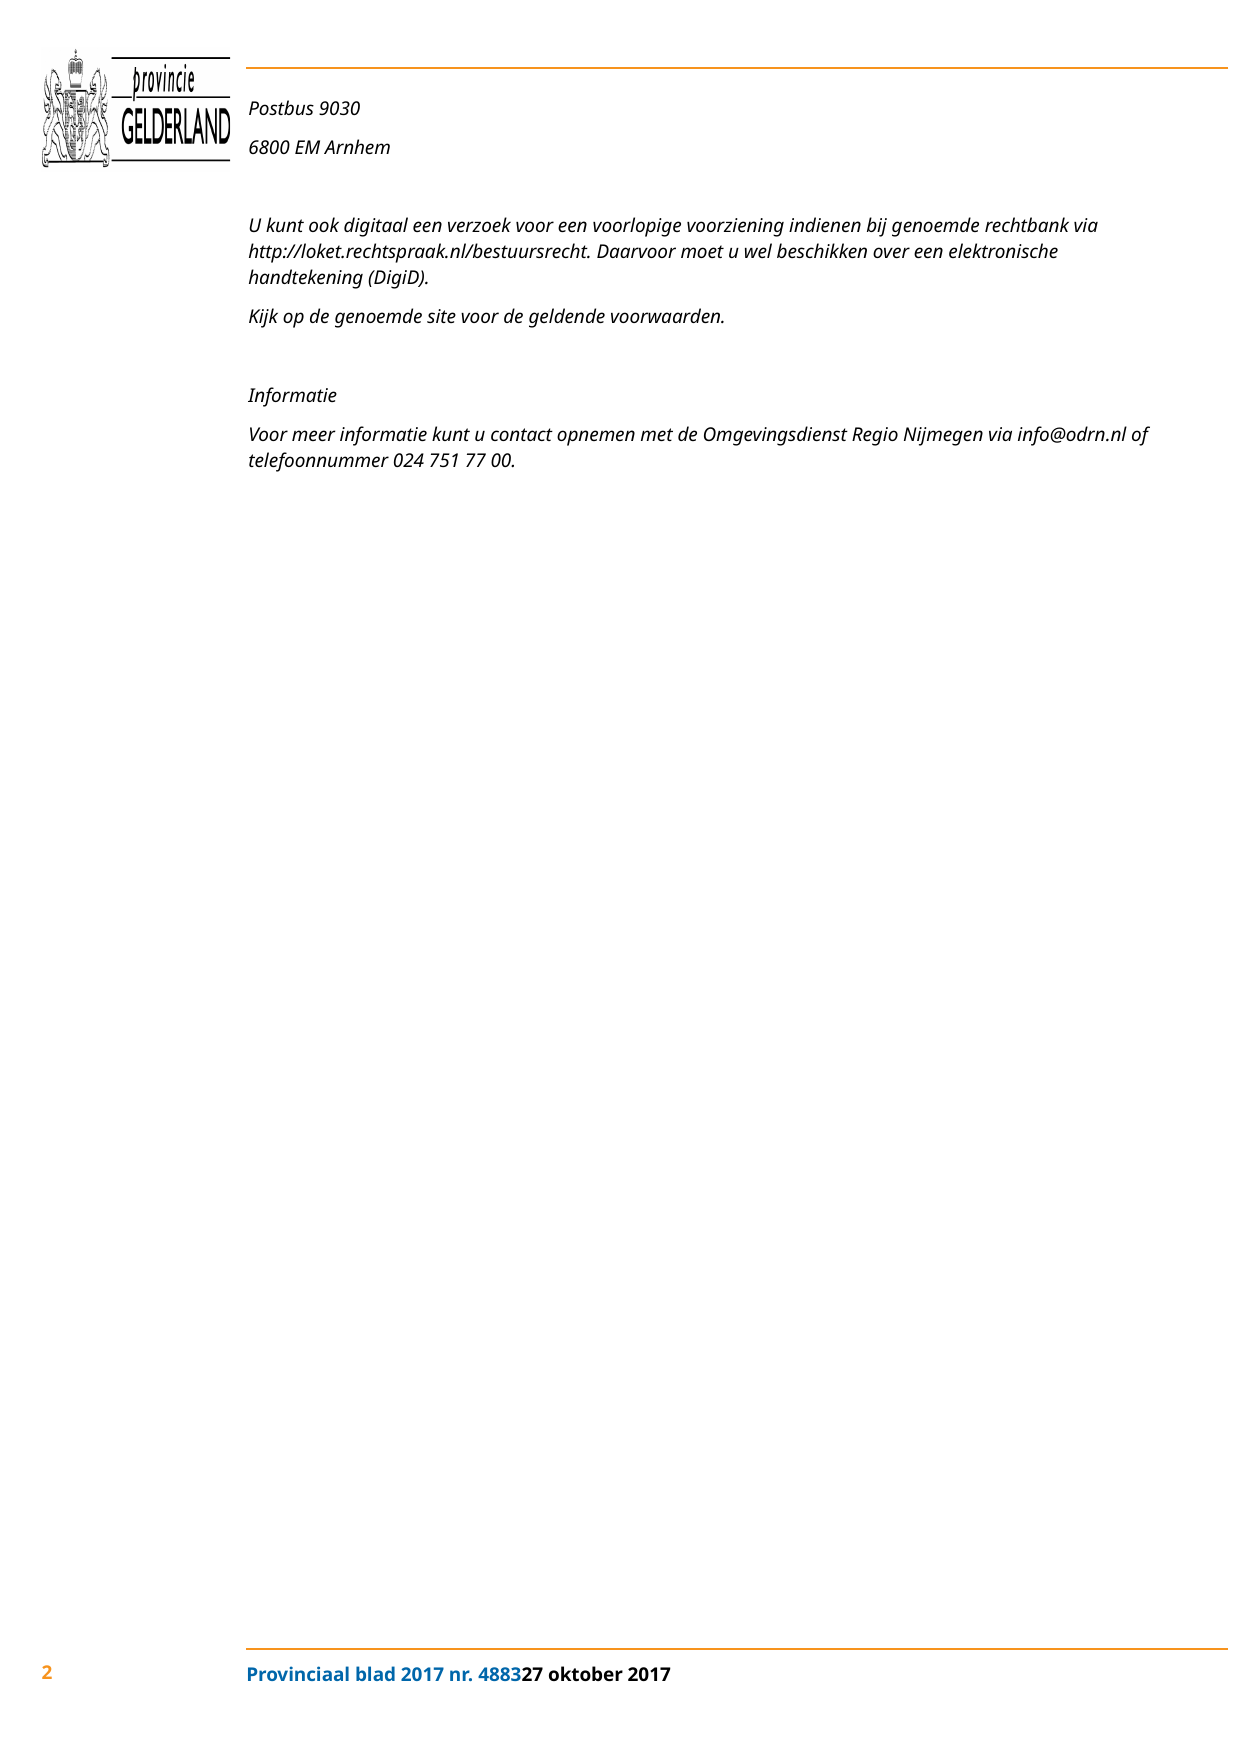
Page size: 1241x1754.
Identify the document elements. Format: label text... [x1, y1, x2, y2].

text U kunt ook digitaal een verzoek voor een voorlopige voorziening indienen bij genoemde rechtbank via http://loket.rechtspraak.nl/bestuursrecht. Daarvoor moet u wel beschikken over een elektronische handtekening (DigiD). [248, 213, 1152, 290]
text Voor meer informatie kunt u contact opnemen met de Omgevingsdienst Regio Nijmegen via info@odrn.nl of telefoonnummer 024 751 77 00. [248, 421, 1152, 473]
text Postbus 9030 [248, 95, 1152, 121]
text Informatie [248, 382, 1152, 408]
picture [41, 47, 231, 172]
text Kijk op de genoemde site voor de geldende voorwaarden. [248, 303, 1152, 329]
text 6800 EM Arnhem [248, 134, 1152, 160]
